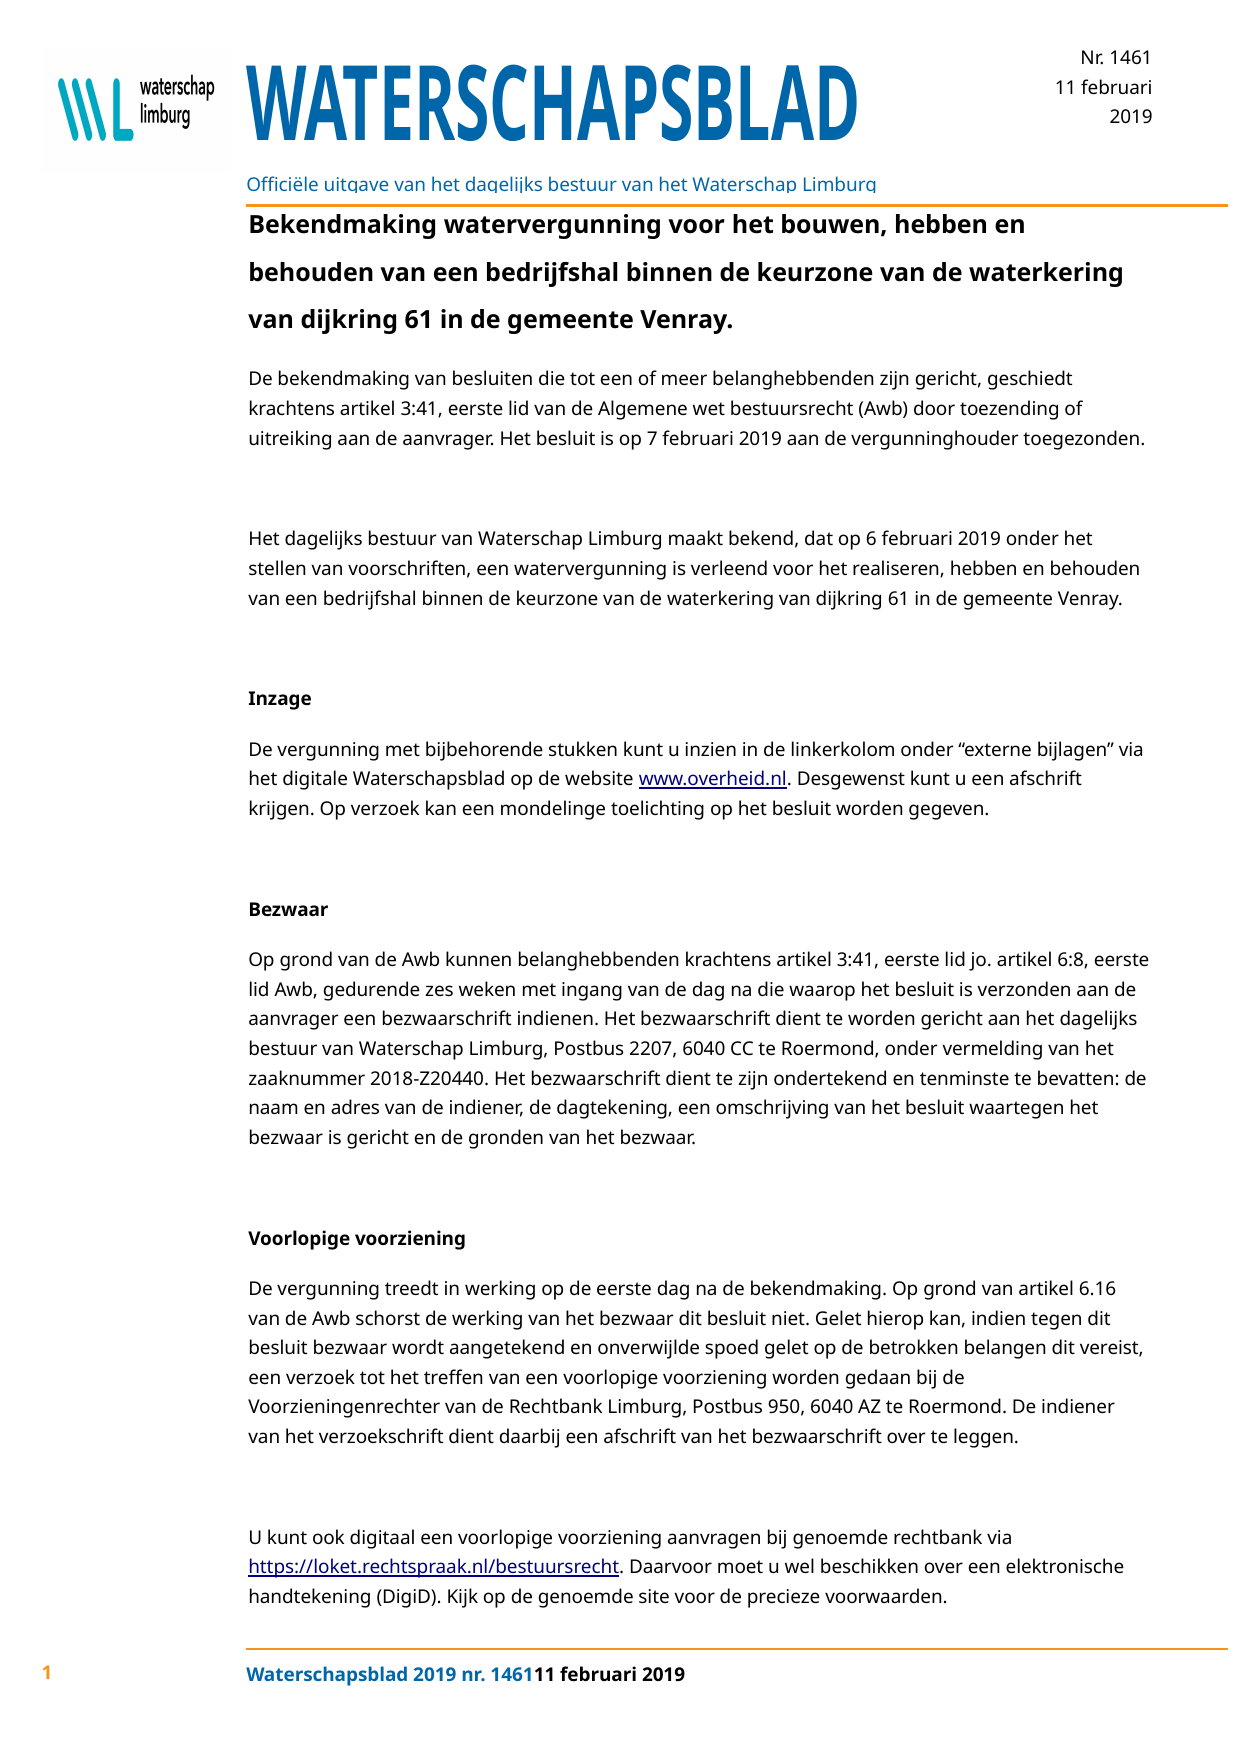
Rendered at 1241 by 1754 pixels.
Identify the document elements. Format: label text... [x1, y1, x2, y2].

text Het dagelijks bestuur van Waterschap Limburg maakt bekend, dat op 6 februari 2019 onder het stellen van voorschriften, een watervergunning is verleend voor het realiseren, hebben en behouden van een bedrijfshal binnen de keurzone van de waterkering van dijkring 61 in de gemeente Venray. [248, 526, 1152, 610]
text U kunt ook digitaal een voorlopige voorziening aanvragen bij genoemde rechtbank via https://loket.rechtspraak.nl/bestuursrecht. Daarvoor moet u wel beschikken over een elektronische handtekening (DigiD). Kijk op de genoemde site voor de precieze voorwaarden. [248, 1524, 1152, 1609]
text Op grond van de Awb kunnen belanghebbenden krachtens artikel 3:41, eerste lid jo. artikel 6:8, eerste lid Awb, gedurende zes weken met ingang van de dag na die waarop het besluit is verzonden aan de aanvrager een bezwaarschrift indienen. Het bezwaarschrift dient te worden gericht aan het dagelijks bestuur van Waterschap Limburg, Postbus 2207, 6040 CC te Roermond, onder vermelding van het zaaknummer 2018-Z20440. Het bezwaarschrift dient te zijn ondertekend en tenminste te bevatten: de naam en adres van de indiener, de dagtekening, een omschrijving van het besluit waartegen het bezwaar is gericht en de gronden van het bezwaar. [248, 946, 1152, 1149]
text Voorlopige voorziening [248, 1225, 1152, 1250]
text De vergunning treedt in werking op de eerste dag na de bekendmaking. Op grond van artikel 6.16 van de Awb schorst de werking van het bezwaar dit besluit niet. Gelet hierop kan, indien tegen dit besluit bezwaar wordt aangetekend en onverwijlde spoed gelet op de betrokken belangen dit vereist, een verzoek tot het treffen van een voorlopige voorziening worden gedaan bij de Voorzieningenrechter van de Rechtbank Limburg, Postbus 950, 6040 AZ te Roermond. De indiener van het verzoekschrift dient daarbij een afschrift van het bezwaarschrift over te leggen. [248, 1275, 1152, 1449]
picture [41, 47, 231, 172]
text Inzage [248, 686, 1152, 711]
text De bekendmaking van besluiten die tot een of meer belanghebbenden zijn gericht, geschiedt krachtens artikel 3:41, eerste lid van de Algemene wet bestuursrecht (Awb) door toezending of uitreiking aan de aanvrager. Het besluit is op 7 februari 2019 aan de vergunninghouder toegezonden. [248, 366, 1152, 450]
text Bekendmaking watervergunning voor het bouwen, hebben en behouden van een bedrijfshal binnen de keurzone van de waterkering van dijkring 61 in de gemeente Venray. [248, 207, 1152, 336]
text De vergunning met bijbehorende stukken kunt u inzien in de linkerkolom onder “externe bijlagen” via het digitale Waterschapsblad op de website www.overheid.nl. Desgewenst kunt u een afschrift krijgen. Op verzoek kan een mondelinge toelichting op het besluit worden gegeven. [248, 736, 1152, 821]
text Bezwaar [248, 896, 1152, 922]
